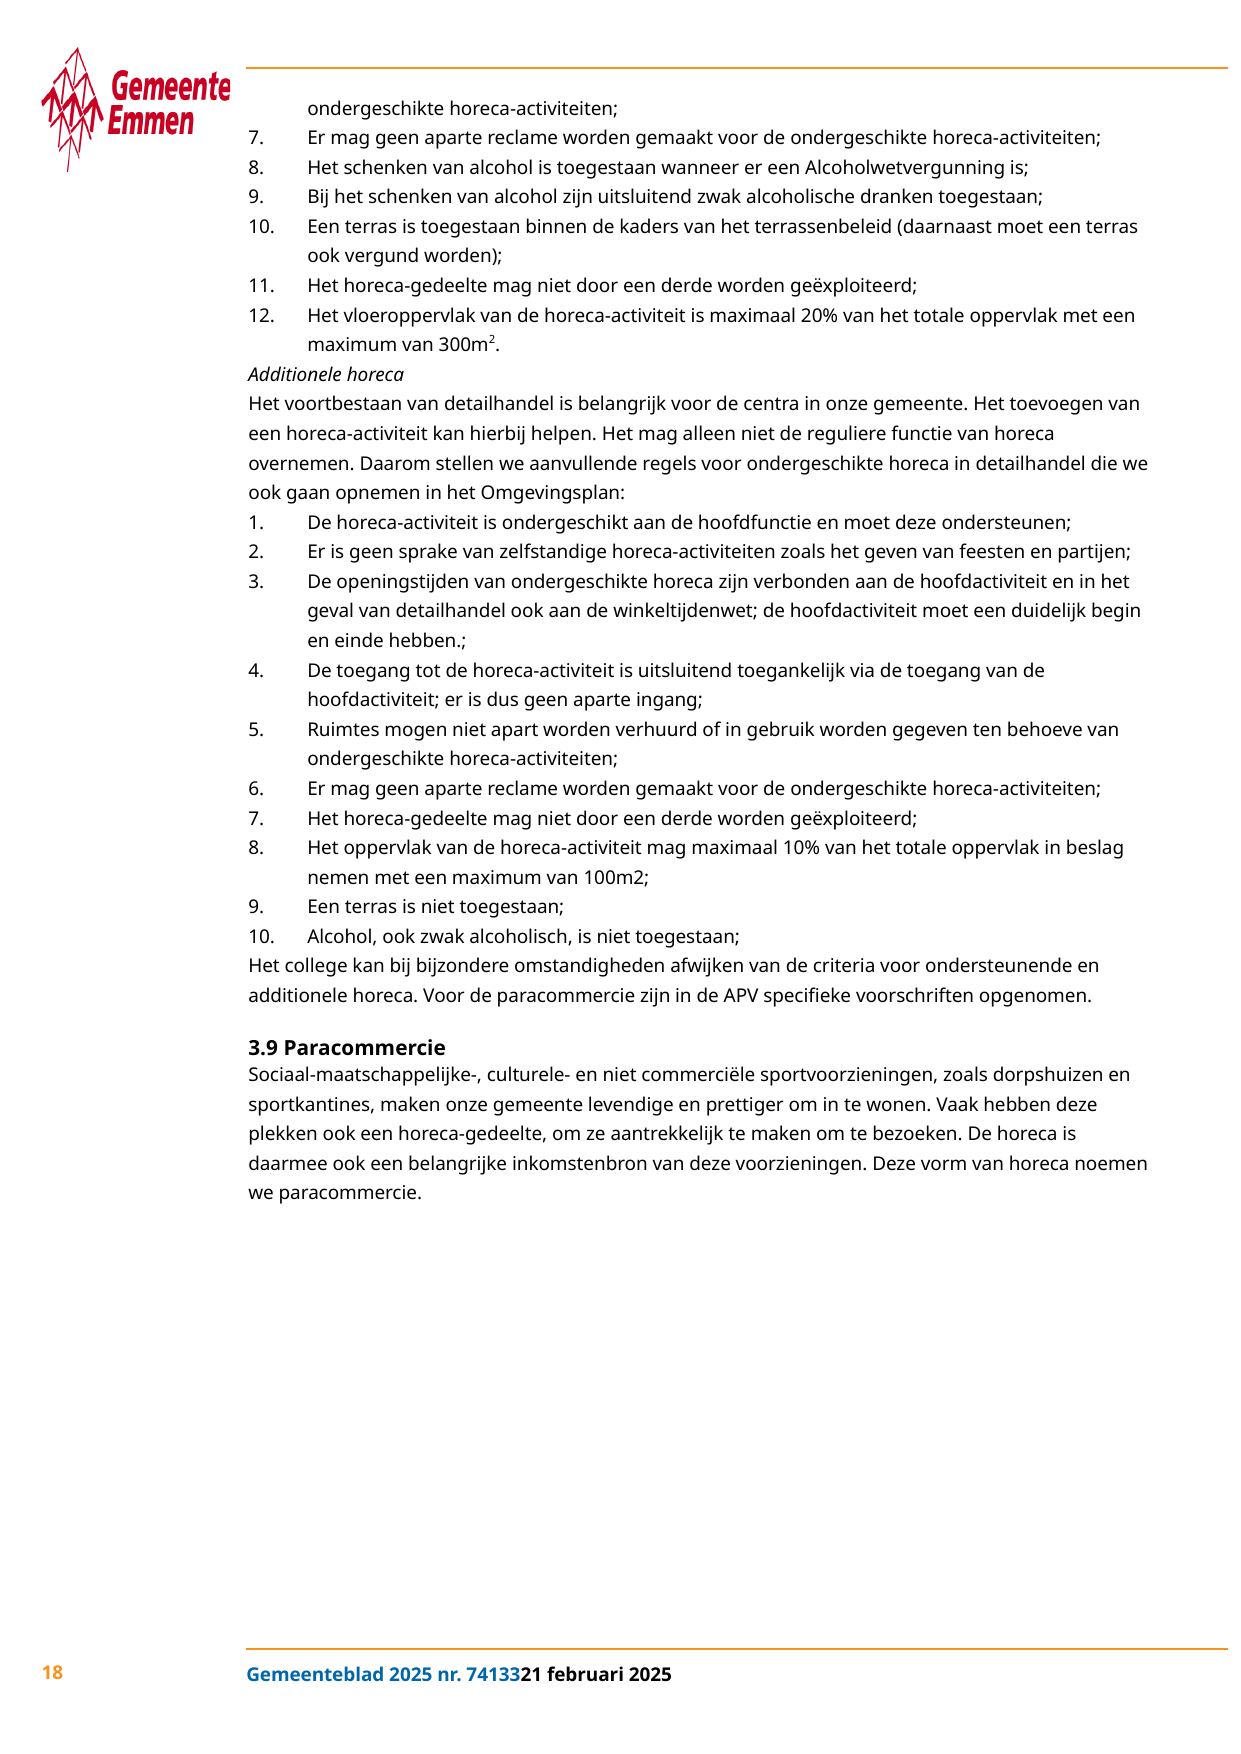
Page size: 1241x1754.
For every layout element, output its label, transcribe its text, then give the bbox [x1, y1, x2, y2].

text Het voortbestaan van detailhandel is belangrijk voor de centra in onze gemeente. Het toevoegen van een horeca-activiteit kan hierbij helpen. Het mag alleen niet de reguliere functie van horeca overnemen. Daarom stellen we aanvullende regels voor ondergeschikte horeca in detailhandel die we ook gaan opnemen in het Omgevingsplan: [248, 391, 1152, 505]
list Er mag geen aparte reclame worden gemaakt voor de ondergeschikte horeca-activiteiten; [248, 775, 1152, 801]
list Het vloeroppervlak van de horeca-activiteit is maximaal 20% van het totale oppervlak met een maximum van 300m2. [248, 302, 1152, 357]
text 3.9 Paracommercie [248, 1033, 1152, 1061]
list Het horeca-gedeelte mag niet door een derde worden geëxploiteerd; [248, 805, 1152, 831]
list Er mag geen aparte reclame worden gemaakt voor de ondergeschikte horeca-activiteiten; [248, 124, 1152, 150]
list Bij het schenken van alcohol zijn uitsluitend zwak alcoholische dranken toegestaan; [248, 183, 1152, 209]
list Een terras is niet toegestaan; [248, 893, 1152, 919]
text Additionele horeca [248, 361, 1152, 387]
list Het oppervlak van de horeca-activiteit mag maximaal 10% van het totale oppervlak in beslag nemen met een maximum van 100m2; [248, 834, 1152, 890]
picture [41, 47, 231, 172]
list Het schenken van alcohol is toegestaan wanneer er een Alcoholwetvergunning is; [248, 154, 1152, 180]
text Sociaal-maatschappelijke-, culturele- en niet commerciële sportvoorzieningen, zoals dorpshuizen en sportkantines, maken onze gemeente levendige en prettiger om in te wonen. Vaak hebben deze plekken ook een horeca-gedeelte, om ze aantrekkelijk te maken om te bezoeken. De horeca is daarmee ook een belangrijke inkomstenbron van deze voorzieningen. Deze vorm van horeca noemen we paracommercie. [248, 1061, 1152, 1205]
list Een terras is toegestaan binnen de kaders van het terrassenbeleid (daarnaast moet een terras ook vergund worden); [248, 213, 1152, 268]
list De openingstijden van ondergeschikte horeca zijn verbonden aan de hoofdactiviteit en in het geval van detailhandel ook aan de winkeltijdenwet; de hoofdactiviteit moet een duidelijk begin en einde hebben.; [248, 568, 1152, 653]
list Er is geen sprake van zelfstandige horeca-activiteiten zoals het geven van feesten en partijen; [248, 538, 1152, 564]
list De toegang tot de horeca-activiteit is uitsluitend toegankelijk via de toegang van de hoofdactiviteit; er is dus geen aparte ingang; [248, 657, 1152, 712]
list ondergeschikte horeca-activiteiten; [248, 95, 1152, 121]
text Het college kan bij bijzondere omstandigheden afwijken van de criteria voor ondersteunende en additionele horeca. Voor de paracommercie zijn in de APV specifieke voorschriften opgenomen. [248, 953, 1152, 1008]
list Het horeca-gedeelte mag niet door een derde worden geëxploiteerd; [248, 272, 1152, 298]
list De horeca-activiteit is ondergeschikt aan de hoofdfunctie en moet deze ondersteunen; [248, 509, 1152, 535]
list Ruimtes mogen niet apart worden verhuurd of in gebruik worden gegeven ten behoeve van ondergeschikte horeca-activiteiten; [248, 716, 1152, 771]
list Alcohol, ook zwak alcoholisch, is niet toegestaan; [248, 923, 1152, 949]
